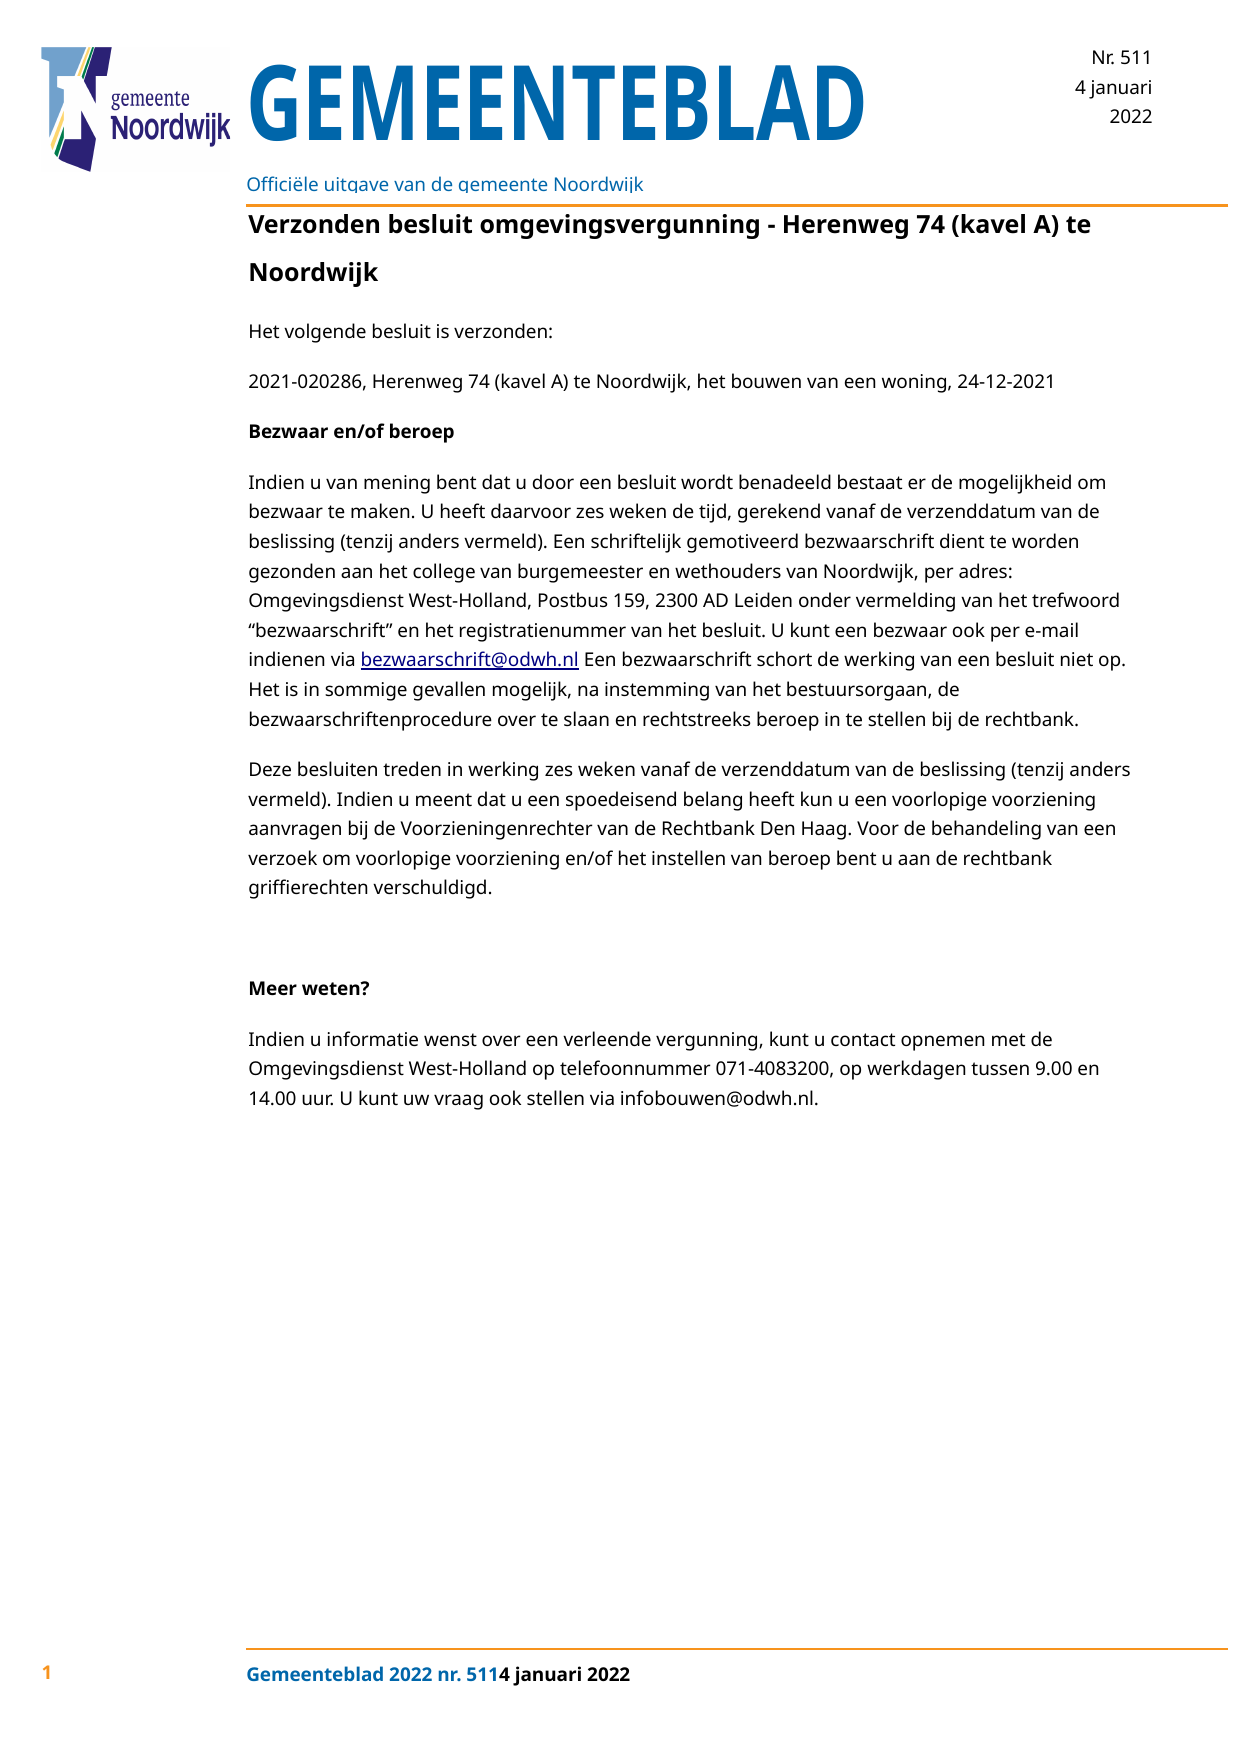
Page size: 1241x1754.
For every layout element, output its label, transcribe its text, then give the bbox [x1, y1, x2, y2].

picture [41, 47, 231, 172]
text Bezwaar en/of beroep [248, 419, 1152, 444]
text Indien u informatie wenst over een verleende vergunning, kunt u contact opnemen met de Omgevingsdienst West-Holland op telefoonnummer 071-4083200, op werkdagen tussen 9.00 en 14.00 uur. U kunt uw vraag ook stellen via infobouwen@odwh.nl. [248, 1026, 1152, 1111]
text Indien u van mening bent dat u door een besluit wordt benadeeld bestaat er de mogelijkheid om bezwaar te maken. U heeft daarvoor zes weken de tijd, gerekend vanaf de verzenddatum van de beslissing (tenzij anders vermeld). Een schriftelijk gemotiveerd bezwaarschrift dient te worden gezonden aan het college van burgemeester en wethouders van Noordwijk, per adres: Omgevingsdienst West-Holland, Postbus 159, 2300 AD Leiden onder vermelding van het trefwoord “bezwaarschrift” en het registratienummer van het besluit. U kunt een bezwaar ook per e-mail indienen via bezwaarschrift@odwh.nl Een bezwaarschrift schort de werking van een besluit niet op. Het is in sommige gevallen mogelijk, na instemming van het bestuursorgaan, de bezwaarschriftenprocedure over te slaan en rechtstreeks beroep in te stellen bij de rechtbank. [248, 469, 1152, 732]
text Het volgende besluit is verzonden: [248, 318, 1152, 344]
text Verzonden besluit omgevingsvergunning - Herenweg 74 (kavel A) te Noordwijk [248, 207, 1152, 288]
text 2021-020286, Herenweg 74 (kavel A) te Noordwijk, het bouwen van een woning, 24-12-2021 [248, 368, 1152, 394]
text Deze besluiten treden in werking zes weken vanaf de verzenddatum van de beslissing (tenzij anders vermeld). Indien u meent dat u een spoedeisend belang heeft kun u een voorlopige voorziening aanvragen bij de Voorzieningenrechter van de Rechtbank Den Haag. Voor de behandeling van een verzoek om voorlopige voorziening en/of het instellen van beroep bent u aan de rechtbank griffierechten verschuldigd. [248, 756, 1152, 900]
text Meer weten? [248, 975, 1152, 1001]
